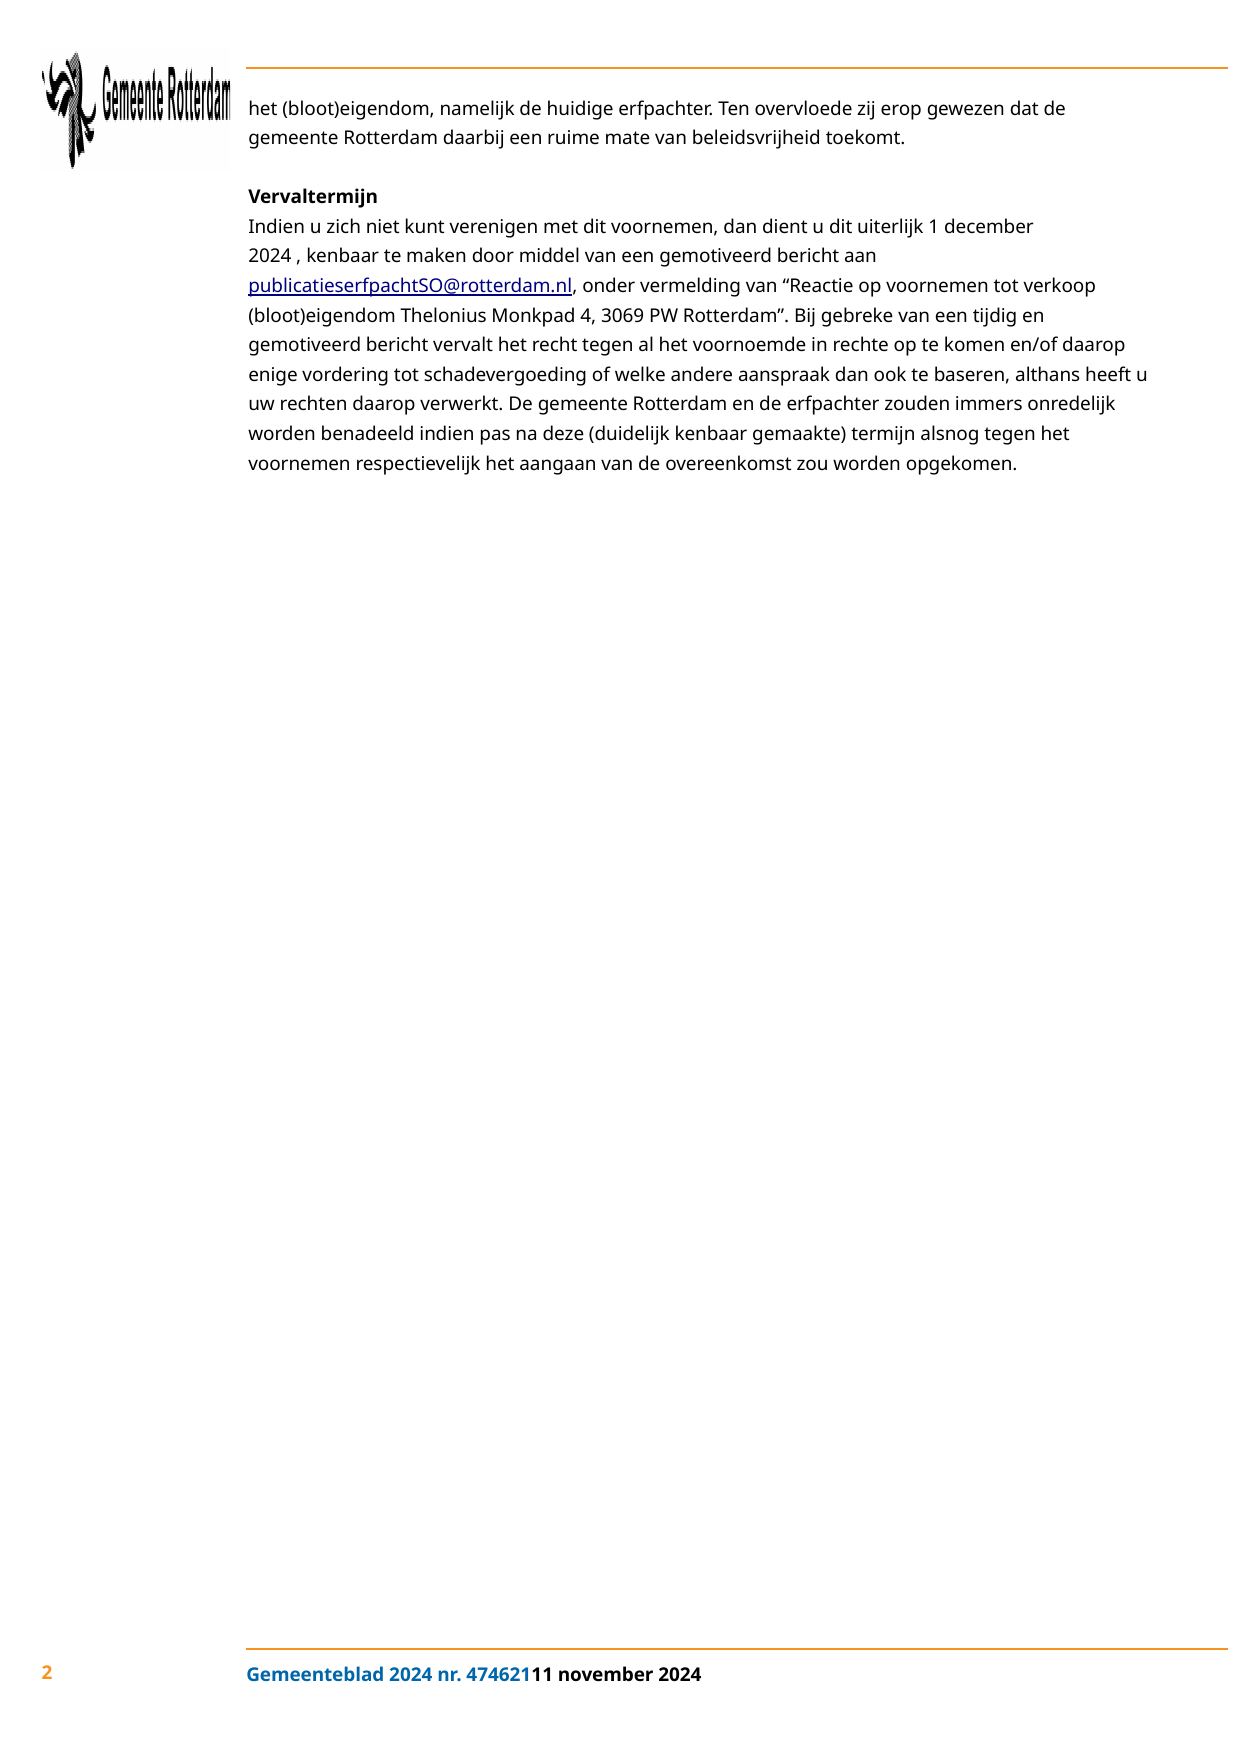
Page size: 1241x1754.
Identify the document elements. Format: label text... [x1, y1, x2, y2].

text het (bloot)eigendom, namelijk de huidige erfpachter. Ten overvloede zij erop gewezen dat de gemeente Rotterdam daarbij een ruime mate van beleidsvrijheid toekomt. [248, 95, 1152, 150]
text Vervaltermijn [248, 183, 1152, 209]
text Indien u zich niet kunt verenigen met dit voornemen, dan dient u dit uiterlijk 1 december 2024 , kenbaar te maken door middel van een gemotiveerd bericht aan publicatieserfpachtSO@rotterdam.nl, onder vermelding van “Reactie op voornemen tot verkoop (bloot)eigendom Thelonius Monkpad 4, 3069 PW Rotterdam”. Bij gebreke van een tijdig en gemotiveerd bericht vervalt het recht tegen al het voornoemde in rechte op te komen en/of daarop enige vordering tot schadevergoeding of welke andere aanspraak dan ook te baseren, althans heeft u uw rechten daarop verwerkt. De gemeente Rotterdam en de erfpachter zouden immers onredelijk worden benadeeld indien pas na deze (duidelijk kenbaar gemaakte) termijn alsnog tegen het voornemen respectievelijk het aangaan van de overeenkomst zou worden opgekomen. [248, 213, 1152, 476]
picture [41, 47, 231, 172]
